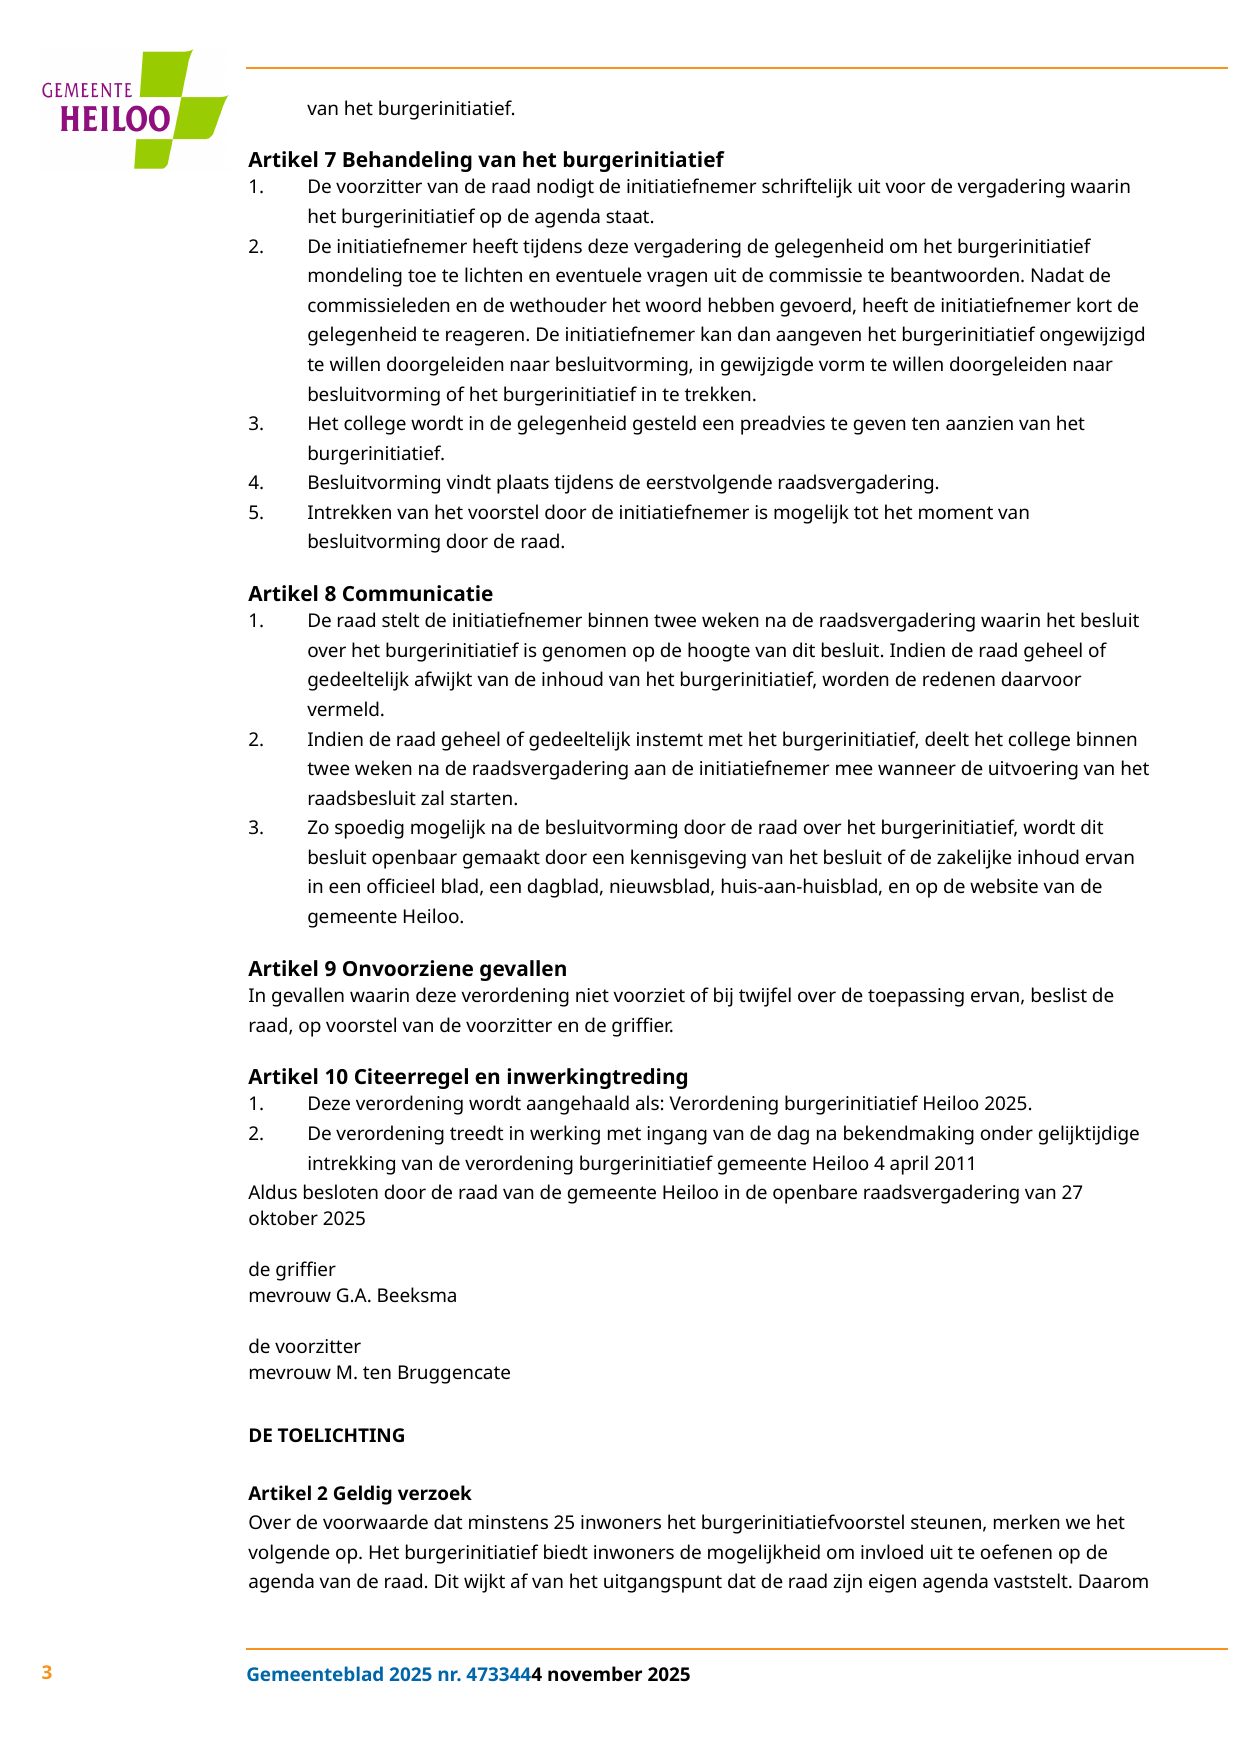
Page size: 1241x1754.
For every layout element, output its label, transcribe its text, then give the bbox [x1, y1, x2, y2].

text Artikel 9 Onvoorziene gevallen [248, 954, 1152, 982]
list Zo spoedig mogelijk na de besluitvorming door de raad over het burgerinitiatief, wordt dit besluit openbaar gemaakt door een kennisgeving van het besluit of de zakelijke inhoud ervan in een officieel blad, een dagblad, nieuwsblad, huis-aan-huisblad, en op de website van de gemeente Heiloo. [248, 814, 1152, 929]
list De initiatiefnemer heeft tijdens deze vergadering de gelegenheid om het burgerinitiatief mondeling toe te lichten en eventuele vragen uit de commissie te beantwoorden. Nadat de commissieleden en de wethouder het woord hebben gevoerd, heeft de initiatiefnemer kort de gelegenheid te reageren. De initiatiefnemer kan dan aangeven het burgerinitiatief ongewijzigd te willen doorgeleiden naar besluitvorming, in gewijzigde vorm te willen doorgeleiden naar besluitvorming of het burgerinitiatief in te trekken. [248, 233, 1152, 406]
list De voorzitter van de raad nodigt de initiatiefnemer schriftelijk uit voor de vergadering waarin het burgerinitiatief op de agenda staat. [248, 174, 1152, 229]
text Over de voorwaarde dat minstens 25 inwoners het burgerinitiatiefvoorstel steunen, merken we het volgende op. Het burgerinitiatief biedt inwoners de mogelijkheid om invloed uit te oefenen op de agenda van de raad. Dit wijkt af van het uitgangspunt dat de raad zijn eigen agenda vaststelt. Daarom [248, 1509, 1152, 1594]
text Artikel 7 Behandeling van het burgerinitiatief [248, 145, 1152, 174]
list Besluitvorming vindt plaats tijdens de eerstvolgende raadsvergadering. [248, 469, 1152, 495]
text Artikel 2 Geldig verzoek [248, 1480, 1152, 1506]
list De verordening treedt in werking met ingang van de dag na bekendmaking onder gelijktijdige intrekking van de verordening burgerinitiatief gemeente Heiloo 4 april 2011 [248, 1120, 1152, 1176]
text de voorzitter [248, 1334, 1152, 1359]
text Artikel 10 Citeerregel en inwerkingtreding [248, 1062, 1152, 1091]
text In gevallen waarin deze verordening niet voorziet of bij twijfel over de toepassing ervan, beslist de raad, op voorstel van de voorzitter en de griffier. [248, 982, 1152, 1037]
text de griffier [248, 1257, 1152, 1282]
text Aldus besloten door de raad van de gemeente Heiloo in de openbare raadsvergadering van 27 oktober 2025 [248, 1179, 1152, 1231]
picture [41, 47, 231, 172]
list Intrekken van het voorstel door de initiatiefnemer is mogelijk tot het moment van besluitvorming door de raad. [248, 499, 1152, 554]
list van het burgerinitiatief. [248, 95, 1152, 121]
list Het college wordt in de gelegenheid gesteld een preadvies te geven ten aanzien van het burgerinitiatief. [248, 410, 1152, 466]
text mevrouw M. ten Bruggencate [248, 1359, 1152, 1385]
text Artikel 8 Communicatie [248, 579, 1152, 607]
text mevrouw G.A. Beeksma [248, 1282, 1152, 1308]
list De raad stelt de initiatiefnemer binnen twee weken na de raadsvergadering waarin het besluit over het burgerinitiatief is genomen op de hoogte van dit besluit. Indien de raad geheel of gedeeltelijk afwijkt van de inhoud van het burgerinitiatief, worden de redenen daarvoor vermeld. [248, 607, 1152, 722]
text DE TOELICHTING [248, 1411, 1152, 1451]
list Deze verordening wordt aangehaald als: Verordening burgerinitiatief Heiloo 2025. [248, 1091, 1152, 1116]
list Indien de raad geheel of gedeeltelijk instemt met het burgerinitiatief, deelt het college binnen twee weken na de raadsvergadering aan de initiatiefnemer mee wanneer de uitvoering van het raadsbesluit zal starten. [248, 726, 1152, 811]
